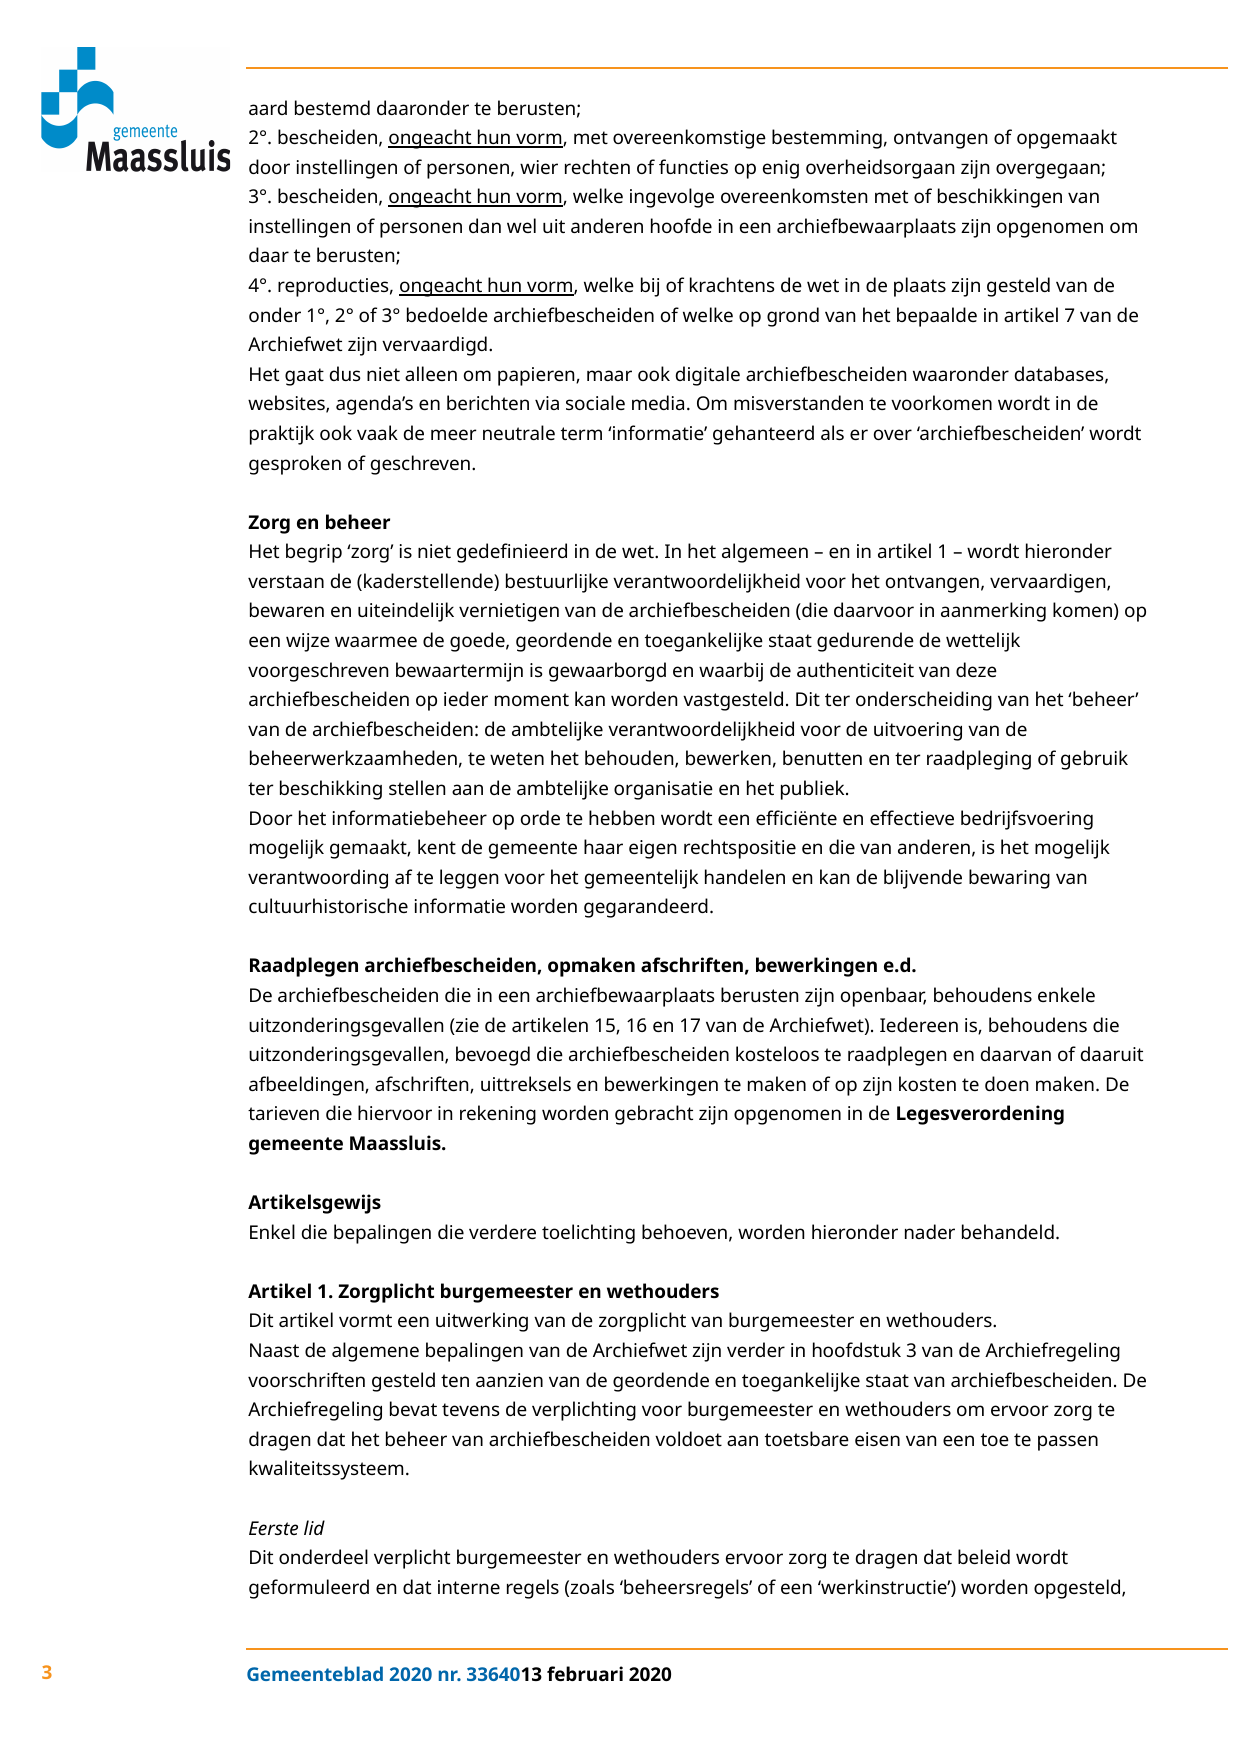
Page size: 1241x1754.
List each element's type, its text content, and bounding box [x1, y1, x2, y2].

text Raadplegen archiefbescheiden, opmaken afschriften, bewerkingen e.d. [248, 953, 1152, 978]
text 4°. reproducties, ongeacht hun vorm, welke bij of krachtens de wet in de plaats zijn gesteld van de onder 1°, 2° of 3° bedoelde archiefbescheiden of welke op grond van het bepaalde in artikel 7 van de Archiefwet zijn vervaardigd. [248, 272, 1152, 357]
text Het gaat dus niet alleen om papieren, maar ook digitale archiefbescheiden waaronder databases, websites, agenda’s en berichten via sociale media. Om misverstanden te voorkomen wordt in de praktijk ook vaak de meer neutrale term ‘informatie’ gehanteerd als er over ‘archiefbescheiden’ wordt gesproken of geschreven. [248, 361, 1152, 476]
text 3°. bescheiden, ongeacht hun vorm, welke ingevolge overeenkomsten met of beschikkingen van instellingen of personen dan wel uit anderen hoofde in een archiefbewaarplaats zijn opgenomen om daar te berusten; [248, 183, 1152, 268]
text Eerste lid [248, 1515, 1152, 1541]
text Artikelsgewijs [248, 1189, 1152, 1215]
text Dit artikel vormt een uitwerking van de zorgplicht van burgemeester en wethouders. [248, 1308, 1152, 1333]
text aard bestemd daaronder te berusten; [248, 95, 1152, 121]
text Door het informatiebeheer op orde te hebben wordt een efficiënte en effectieve bedrijfsvoering mogelijk gemaakt, kent de gemeente haar eigen rechtspositie en die van anderen, is het mogelijk verantwoording af te leggen voor het gemeentelijk handelen en kan de blijvende bewaring van cultuurhistorische informatie worden gegarandeerd. [248, 805, 1152, 919]
picture [41, 47, 231, 172]
text Het begrip ‘zorg’ is niet gedefinieerd in de wet. In het algemeen – en in artikel 1 – wordt hieronder verstaan de (kaderstellende) bestuurlijke verantwoordelijkheid voor het ontvangen, vervaardigen, bewaren en uiteindelijk vernietigen van de archiefbescheiden (die daarvoor in aanmerking komen) op een wijze waarmee de goede, geordende en toegankelijke staat gedurende de wettelijk voorgeschreven bewaartermijn is gewaarborgd en waarbij de authenticiteit van deze archiefbescheiden op ieder moment kan worden vastgesteld. Dit ter onderscheiding van het ‘beheer’ van de archiefbescheiden: de ambtelijke verantwoordelijkheid voor de uitvoering van de beheerwerkzaamheden, te weten het behouden, bewerken, benutten en ter raadpleging of gebruik ter beschikking stellen aan de ambtelijke organisatie en het publiek. [248, 538, 1152, 801]
text 2°. bescheiden, ongeacht hun vorm, met overeenkomstige bestemming, ontvangen of opgemaakt door instellingen of personen, wier rechten of functies op enig overheidsorgaan zijn overgegaan; [248, 124, 1152, 180]
text De archiefbescheiden die in een archiefbewaarplaats berusten zijn openbaar, behoudens enkele uitzonderingsgevallen (zie de artikelen 15, 16 en 17 van de Archiefwet). Iedereen is, behoudens die uitzonderingsgevallen, bevoegd die archiefbescheiden kosteloos te raadplegen en daarvan of daaruit afbeeldingen, afschriften, uittreksels en bewerkingen te maken of op zijn kosten te doen maken. De tarieven die hiervoor in rekening worden gebracht zijn opgenomen in de Legesverordening gemeente Maassluis. [248, 982, 1152, 1156]
text Enkel die bepalingen die verdere toelichting behoeven, worden hieronder nader behandeld. [248, 1219, 1152, 1245]
text Dit onderdeel verplicht burgemeester en wethouders ervoor zorg te dragen dat beleid wordt geformuleerd en dat interne regels (zoals ‘beheersregels’ of een ‘werkinstructie’) worden opgesteld, [248, 1544, 1152, 1600]
text Zorg en beheer [248, 509, 1152, 535]
text Artikel 1. Zorgplicht burgemeester en wethouders [248, 1278, 1152, 1304]
text Naast de algemene bepalingen van de Archiefwet zijn verder in hoofdstuk 3 van de Archiefregeling voorschriften gesteld ten aanzien van de geordende en toegankelijke staat van archiefbescheiden. De Archiefregeling bevat tevens de verplichting voor burgemeester en wethouders om ervoor zorg te dragen dat het beheer van archiefbescheiden voldoet aan toetsbare eisen van een toe te passen kwaliteitssysteem. [248, 1337, 1152, 1481]
picture [41, 47, 77, 92]
